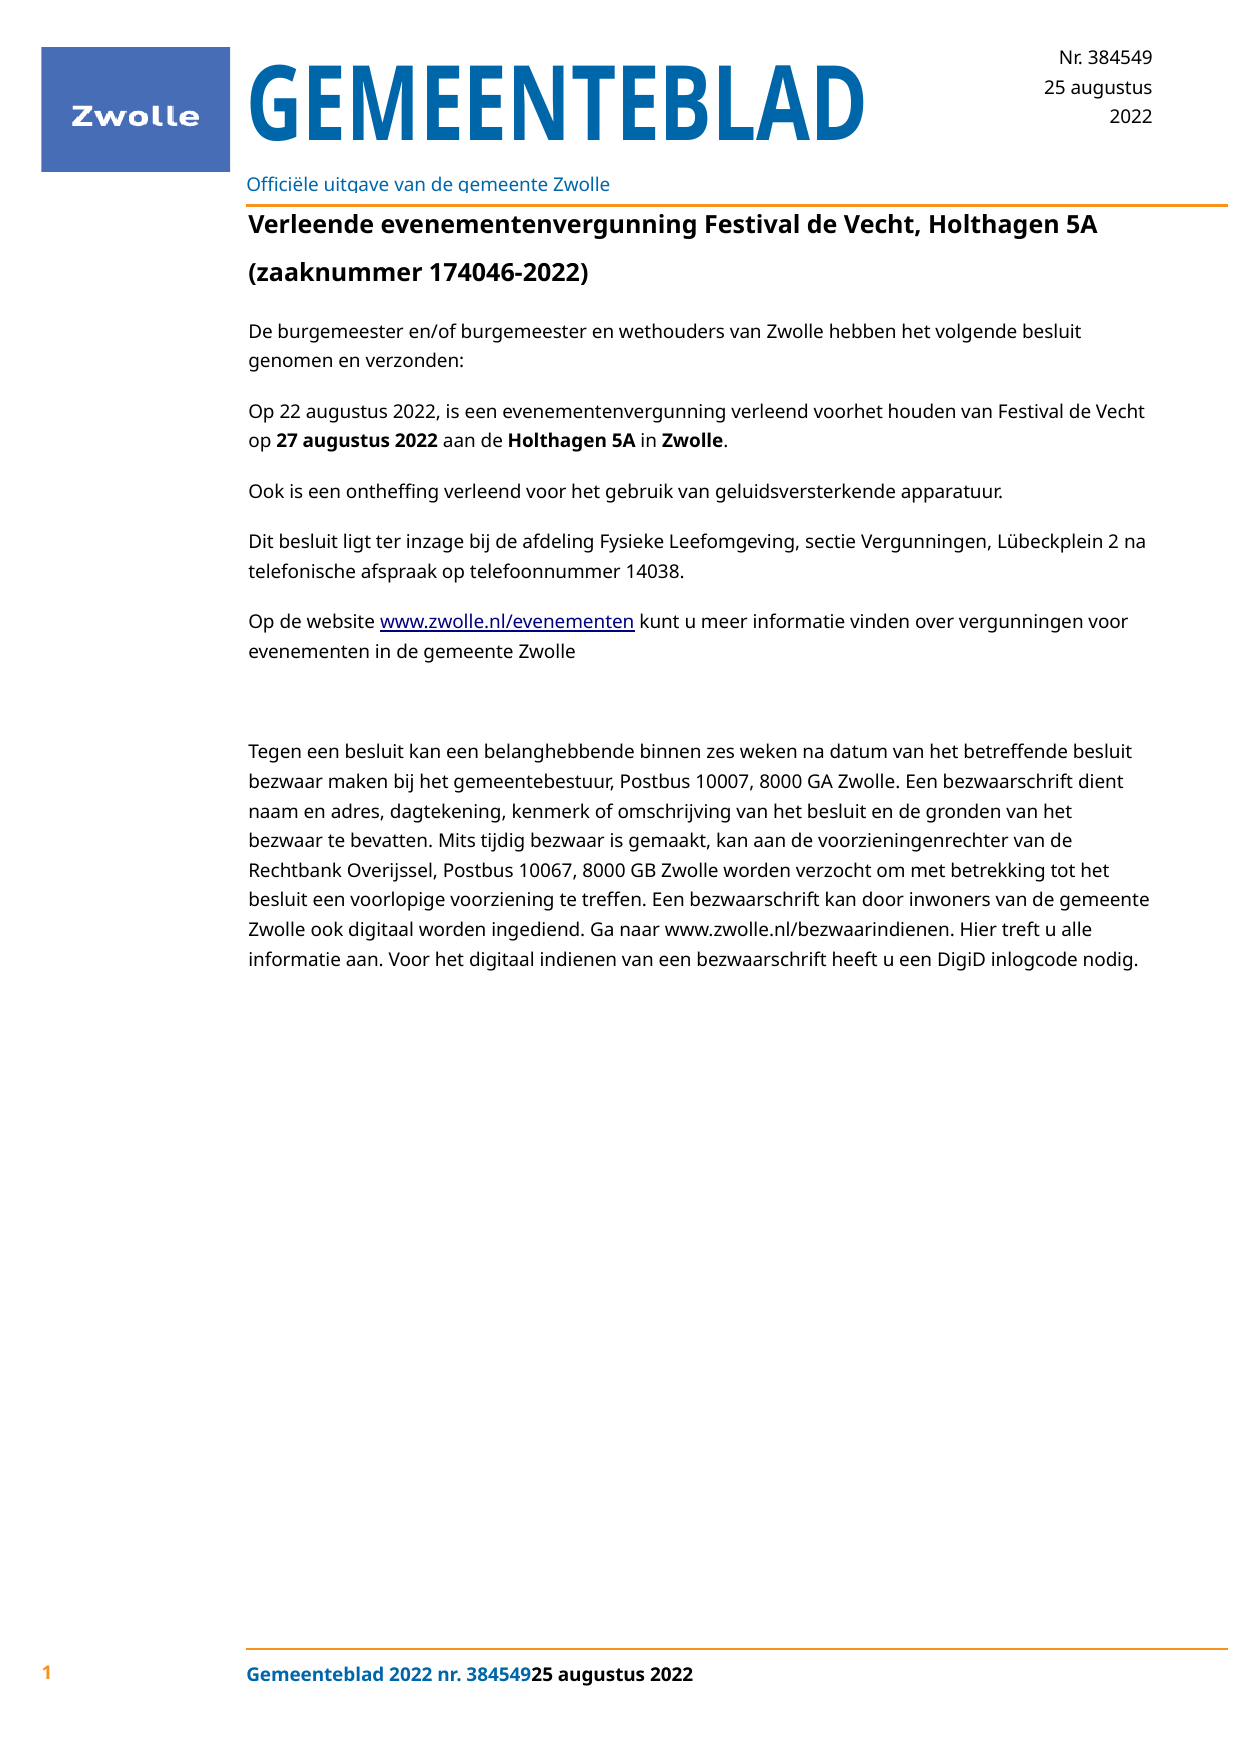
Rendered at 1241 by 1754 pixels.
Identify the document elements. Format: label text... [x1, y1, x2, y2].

text De burgemeester en/of burgemeester en wethouders van Zwolle hebben het volgende besluit genomen en verzonden: [248, 318, 1152, 373]
picture [41, 47, 231, 172]
text Dit besluit ligt ter inzage bij de afdeling Fysieke Leefomgeving, sectie Vergunningen, Lübeckplein 2 na telefonische afspraak op telefoonnummer 14038. [248, 528, 1152, 584]
text Op de website www.zwolle.nl/evenementen kunt u meer informatie vinden over vergunningen voor evenementen in de gemeente Zwolle [248, 608, 1152, 664]
text Ook is een ontheffing verleend voor het gebruik van geluidsversterkende apparatuur. [248, 478, 1152, 504]
text Verleende evenementenvergunning Festival de Vecht, Holthagen 5A (zaaknummer 174046-2022) [248, 207, 1152, 288]
text Tegen een besluit kan een belanghebbende binnen zes weken na datum van het betreffende besluit bezwaar maken bij het gemeentebestuur, Postbus 10007, 8000 GA Zwolle. Een bezwaarschrift dient naam en adres, dagtekening, kenmerk of omschrijving van het besluit en de gronden van het bezwaar te bevatten. Mits tijdig bezwaar is gemaakt, kan aan de voorzieningenrechter van de Rechtbank Overijssel, Postbus 10067, 8000 GB Zwolle worden verzocht om met betrekking tot het besluit een voorlopige voorziening te treffen. Een bezwaarschrift kan door inwoners van de gemeente Zwolle ook digitaal worden ingediend. Ga naar www.zwolle.nl/bezwaarindienen. Hier treft u alle informatie aan. Voor het digitaal indienen van een bezwaarschrift heeft u een DigiD inlogcode nodig. [248, 739, 1152, 972]
text Op 22 augustus 2022, is een evenementenvergunning verleend voorhet houden van Festival de Vecht op 27 augustus 2022 aan de Holthagen 5A in Zwolle. [248, 398, 1152, 453]
